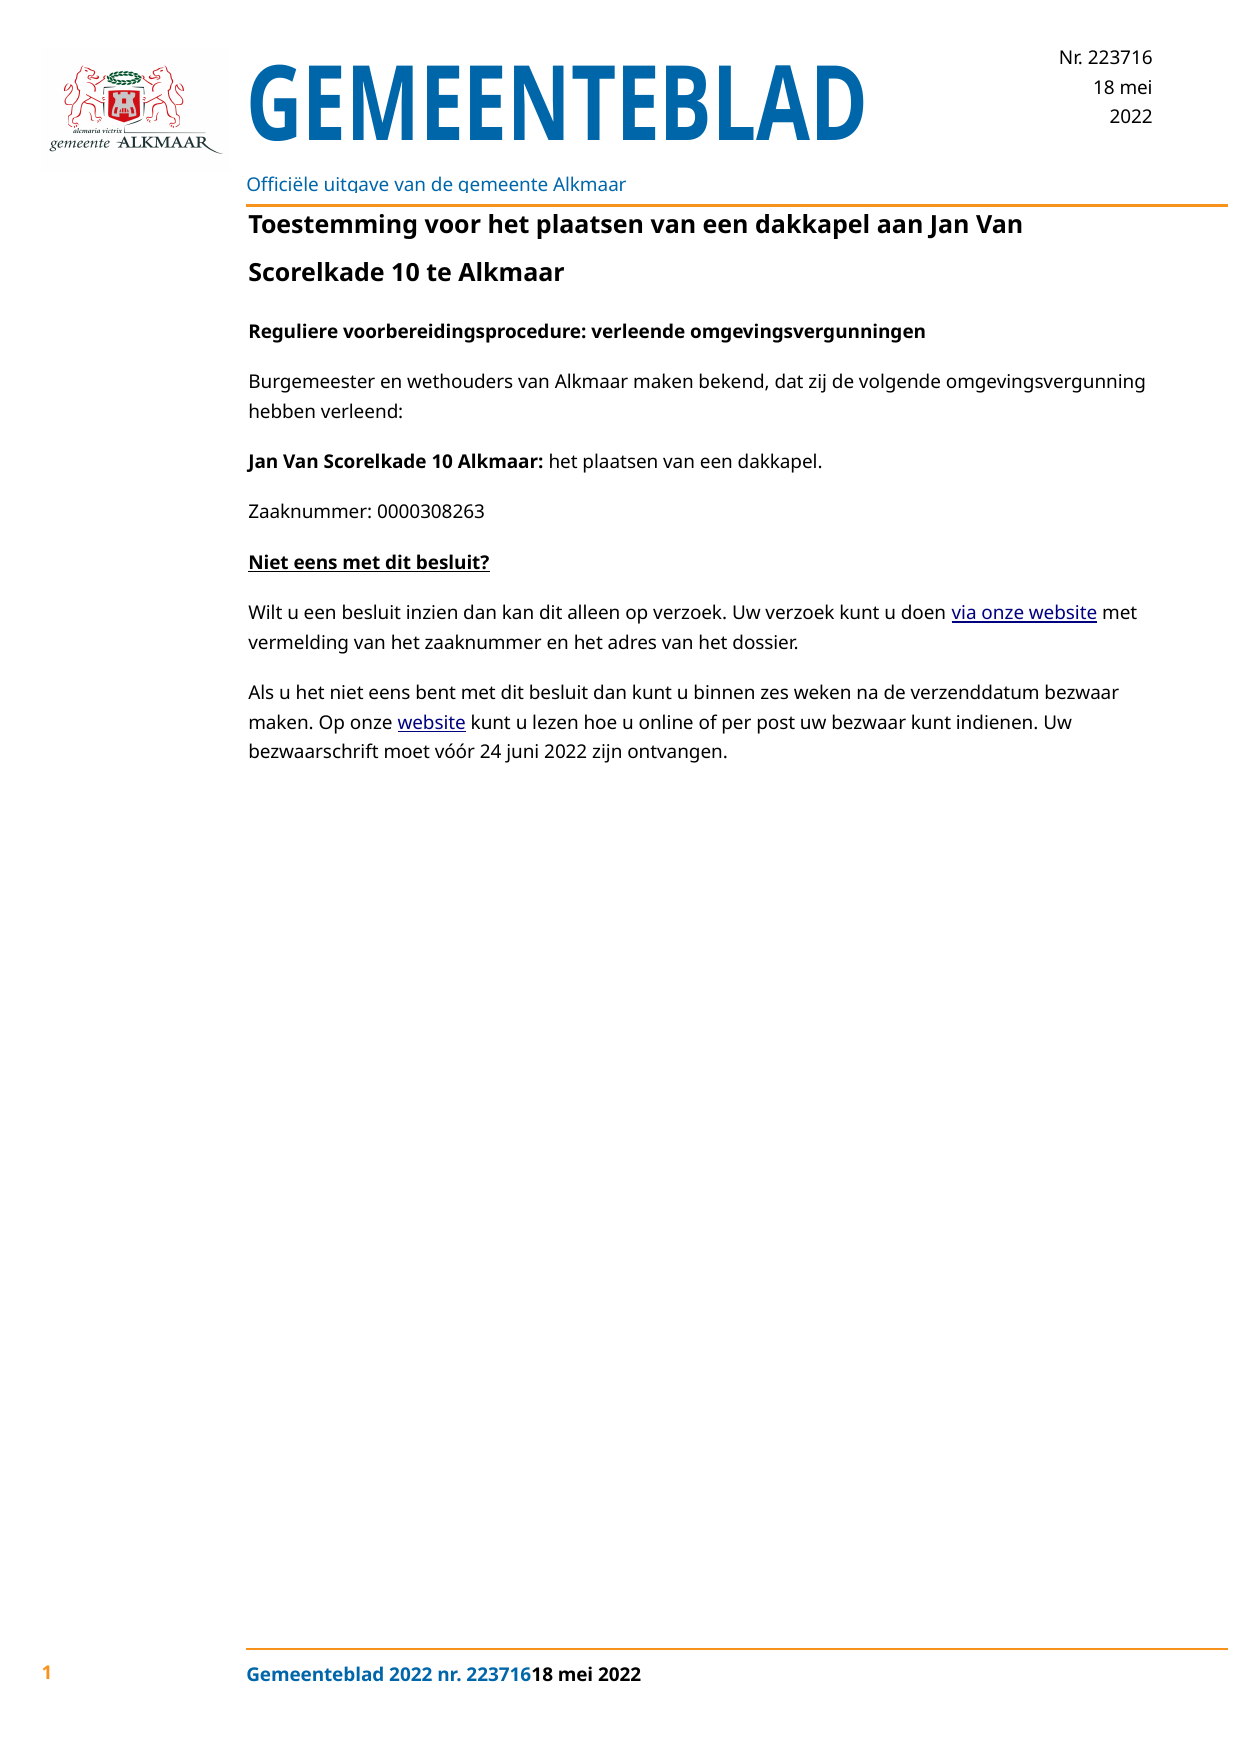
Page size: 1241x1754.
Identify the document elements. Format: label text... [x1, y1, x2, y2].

text Toestemming voor het plaatsen van een dakkapel aan Jan Van Scorelkade 10 te Alkmaar [248, 207, 1152, 288]
text Jan Van Scorelkade 10 Alkmaar: het plaatsen van een dakkapel. [248, 448, 1152, 474]
text Zaaknummer: 0000308263 [248, 499, 1152, 524]
text Wilt u een besluit inzien dan kan dit alleen op verzoek. Uw verzoek kunt u doen via onze website met vermelding van het zaaknummer en het adres van het dossier. [248, 599, 1152, 655]
picture [41, 47, 231, 172]
text Burgemeester en wethouders van Alkmaar maken bekend, dat zij de volgende omgevingsvergunning hebben verleend: [248, 368, 1152, 424]
text Reguliere voorbereidingsprocedure: verleende omgevingsvergunningen [248, 318, 1152, 344]
text Niet eens met dit besluit? [248, 549, 1152, 575]
text Als u het niet eens bent met dit besluit dan kunt u binnen zes weken na de verzenddatum bezwaar maken. Op onze website kunt u lezen hoe u online of per post uw bezwaar kunt indienen. Uw bezwaarschrift moet vóór 24 juni 2022 zijn ontvangen. [248, 679, 1152, 764]
